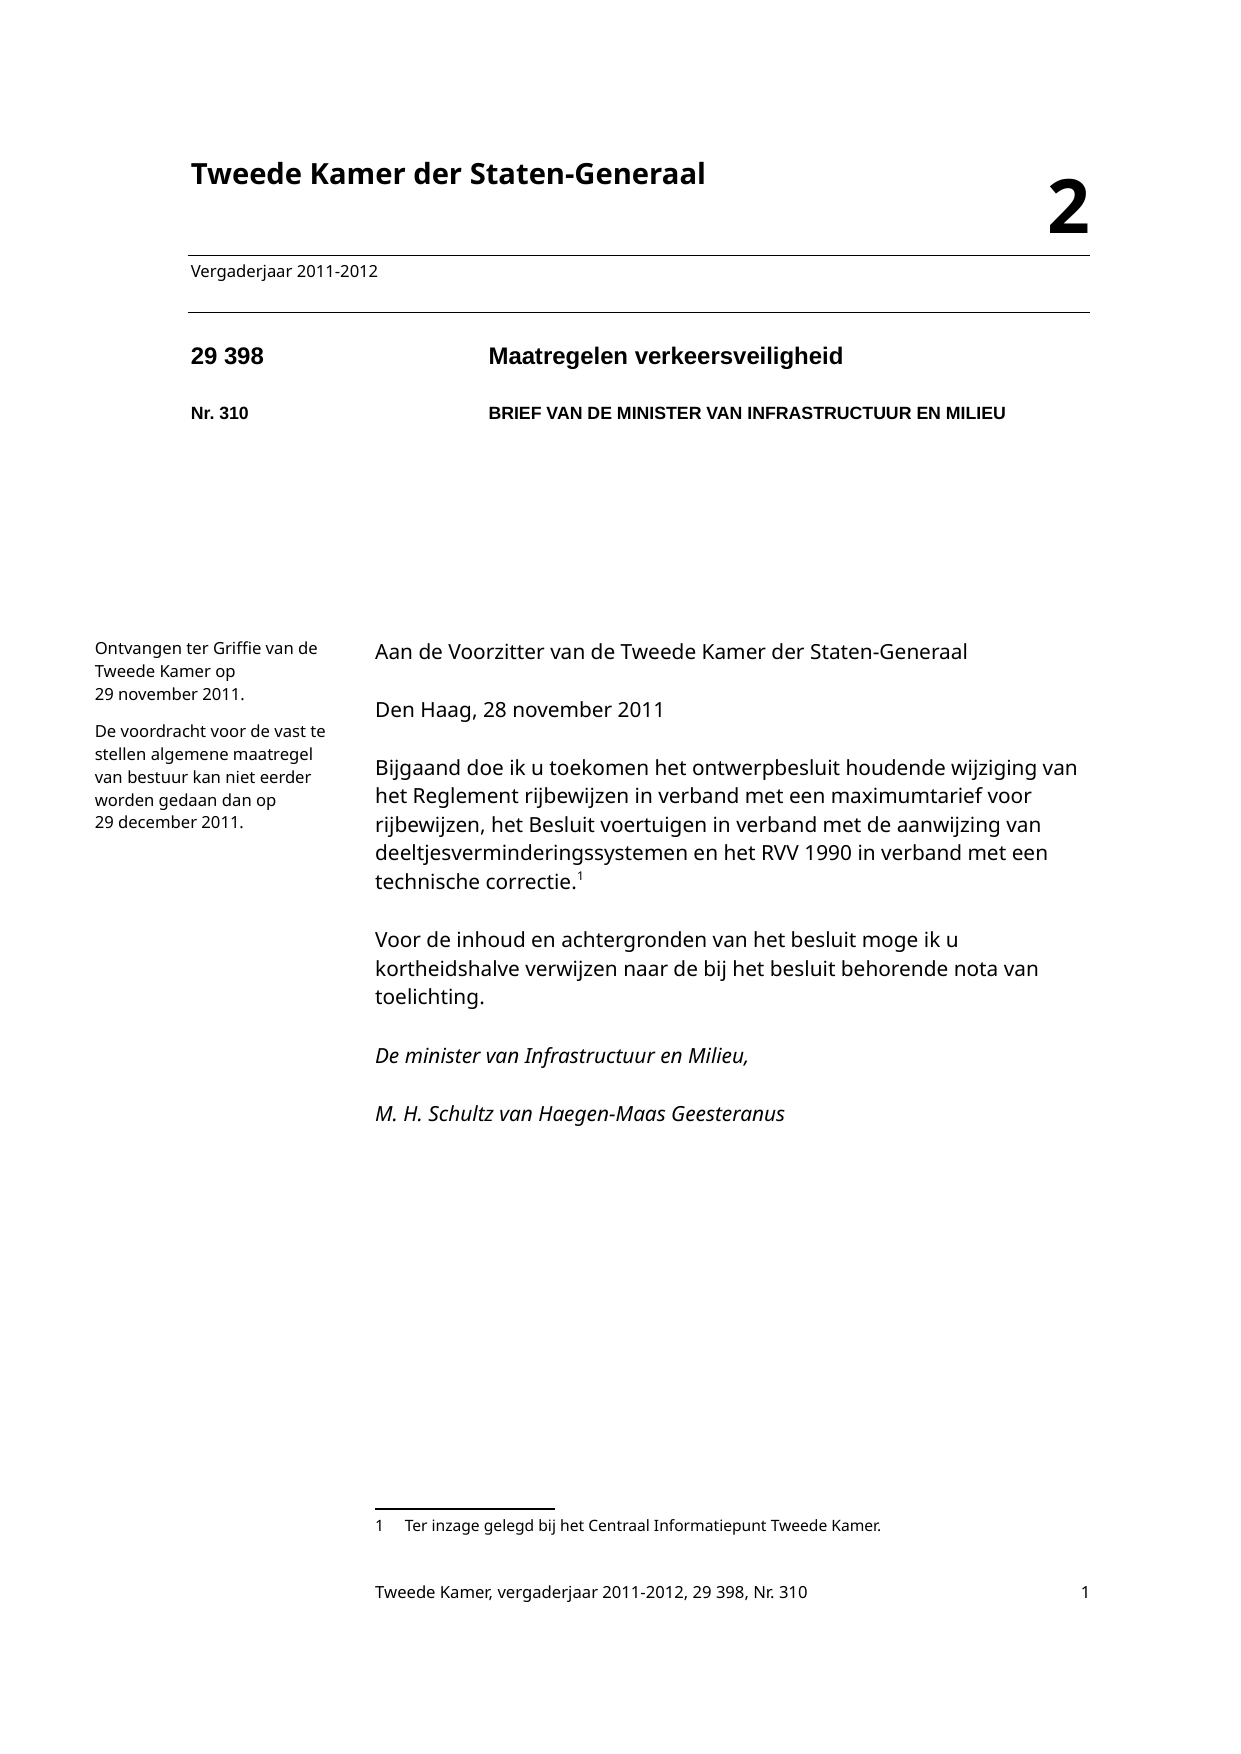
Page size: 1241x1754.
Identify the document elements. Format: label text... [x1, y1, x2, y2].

table_cell Maatregelen verkeersveiligheid [485, 339, 1090, 399]
text [94, 705, 328, 720]
table_cell [188, 313, 485, 339]
table_cell [485, 256, 1090, 312]
table_header 2 [910, 150, 1090, 255]
text M. H. Schultz van Haegen-Maas Geesteranus [375, 1099, 1090, 1128]
table_cell Nr. 310 [188, 399, 485, 518]
text Bijgaand doe ik u toekomen het ontwerpbesluit houdende wijziging van het Reglement rijbewijzen in verband met een maximumtarief voor rijbewijzen, het Besluit voertuigen in verband met de aanwijzing van deeltjesverminderingssystemen en het RVV 1990 in verband met een technische correctie. [375, 753, 1090, 895]
text Aan de Voorzitter van de Tweede Kamer der Staten-Generaal [375, 637, 1090, 665]
text Voor de inhoud en achtergronden van het besluit moge ik u kortheidshalve verwijzen naar de bij het besluit behorende nota van toelichting. [375, 925, 1090, 1011]
table_cell [485, 313, 1090, 339]
table_cell BRIEF VAN DE MINISTER VAN INFRASTRUCTUUR EN MILIEU [485, 399, 1090, 518]
text De minister van Infrastructuur en Milieu, [375, 1041, 1090, 1069]
text De voordracht voor de vast te stellen algemene maatregel van bestuur kan niet eerder worden gedaan dan op 29 december 2011. [94, 720, 328, 833]
text Den Haag, 28 november 2011 [375, 695, 1090, 723]
table_cell Vergaderjaar 2011-2012 [188, 256, 485, 312]
table_header Tweede Kamer der Staten-Generaal [188, 150, 909, 255]
text Ter inzage gelegd bij het Centraal Informatiepunt Tweede Kamer. [375, 1508, 1090, 1536]
text [94, 833, 328, 871]
table_cell 29 398 [188, 339, 485, 399]
text Ontvangen ter Griffie van de Tweede Kamer op 29 november 2011. [94, 637, 328, 705]
